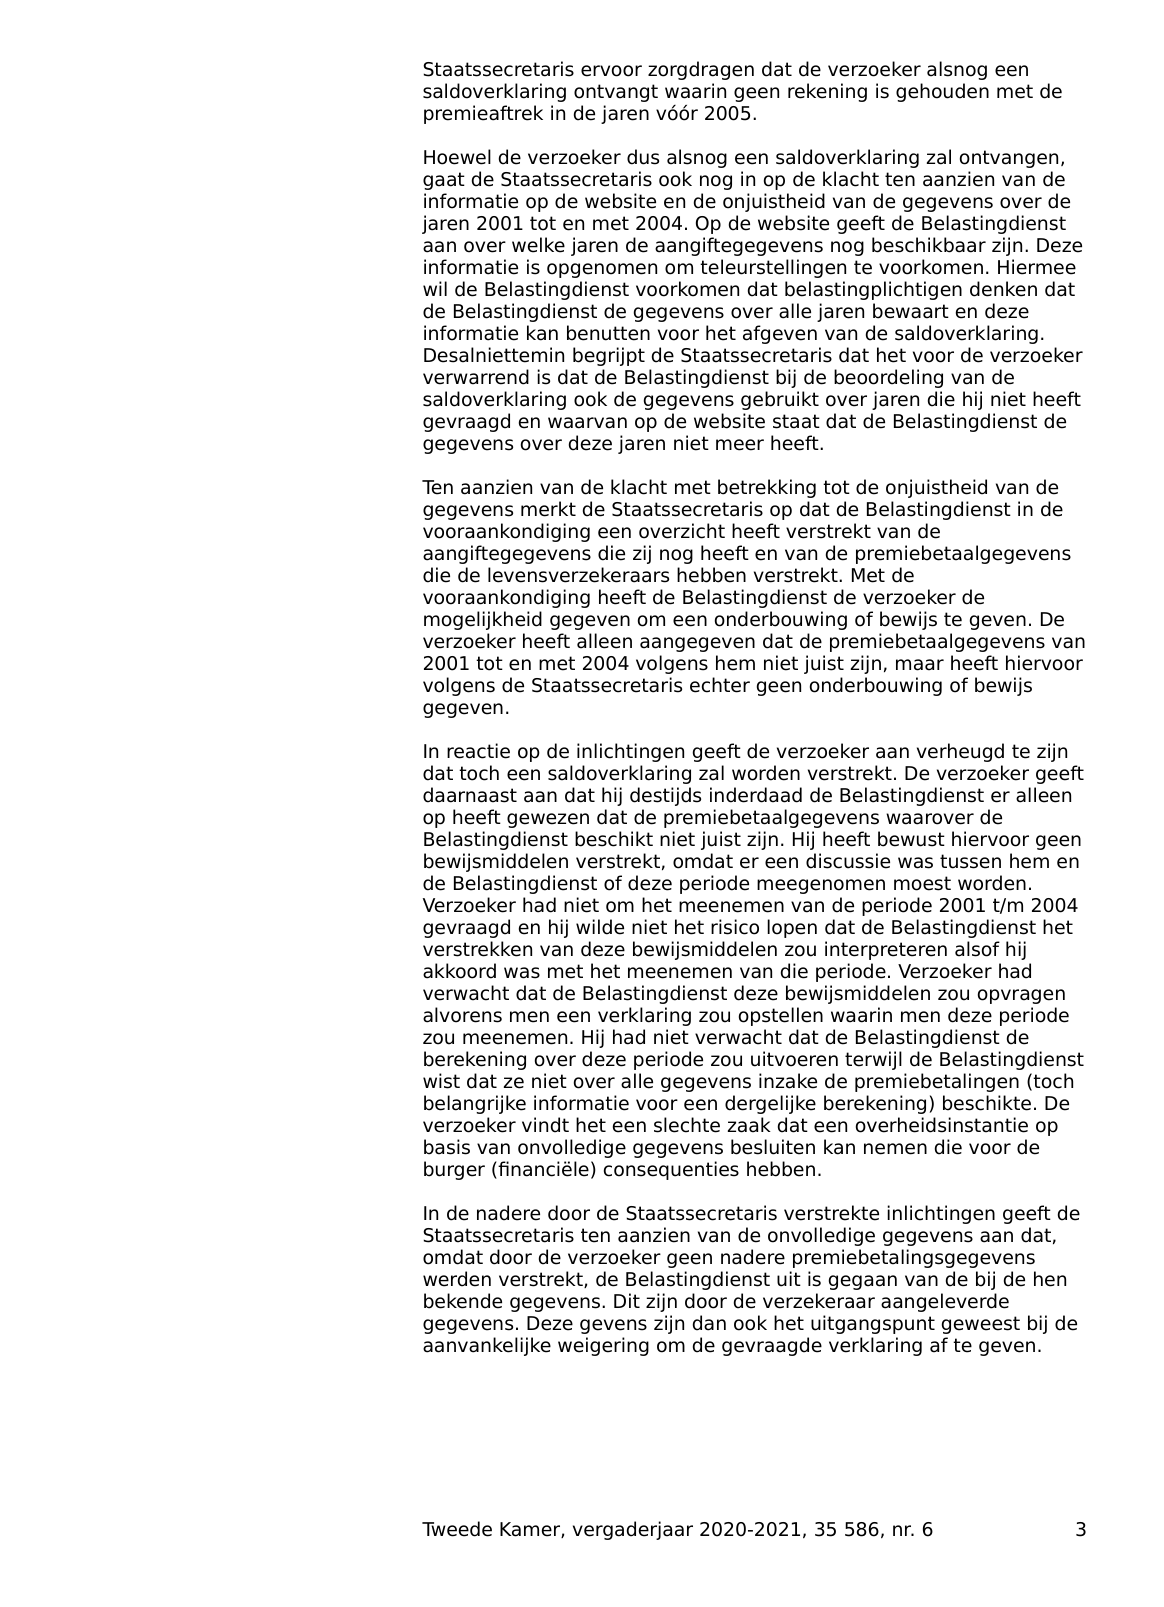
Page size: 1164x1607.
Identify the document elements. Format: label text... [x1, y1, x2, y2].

text Hoewel de verzoeker dus alsnog een saldoverklaring zal ontvangen, gaat de Staatssecretaris ook nog in op de klacht ten aanzien van de informatie op de website en de onjuistheid van de gegevens over de jaren 2001 tot en met 2004. Op de website geeft de Belastingdienst aan over welke jaren de aangiftegegevens nog beschikbaar zijn. Deze informatie is opgenomen om teleurstellingen te voorkomen. Hiermee wil de Belastingdienst voorkomen dat belastingplichtigen denken dat de Belastingdienst de gegevens over alle jaren bewaart en deze informatie kan benutten voor het afgeven van de saldoverklaring. Desalniettemin begrijpt de Staatssecretaris dat het voor de verzoeker verwarrend is dat de Belastingdienst bij de beoordeling van de saldoverklaring ook de gegevens gebruikt over jaren die hij niet heeft gevraagd en waarvan op de website staat dat de Belastingdienst de gegevens over deze jaren niet meer heeft. [422, 147, 1087, 455]
text In de nadere door de Staatssecretaris verstrekte inlichtingen geeft de Staatssecretaris ten aanzien van de onvolledige gegevens aan dat, omdat door de verzoeker geen nadere premiebetalingsgegevens werden verstrekt, de Belastingdienst uit is gegaan van de bij de hen bekende gegevens. Dit zijn door de verzekeraar aangeleverde gegevens. Deze gevens zijn dan ook het uitgangspunt geweest bij de aanvankelijke weigering om de gevraagde verklaring af te geven. [422, 1203, 1087, 1357]
text In reactie op de inlichtingen geeft de verzoeker aan verheugd te zijn dat toch een saldoverklaring zal worden verstrekt. De verzoeker geeft daarnaast aan dat hij destijds inderdaad de Belastingdienst er alleen op heeft gewezen dat de premiebetaalgegevens waarover de Belastingdienst beschikt niet juist zijn. Hij heeft bewust hiervoor geen bewijsmiddelen verstrekt, omdat er een discussie was tussen hem en de Belastingdienst of deze periode meegenomen moest worden. Verzoeker had niet om het meenemen van de periode 2001 t/m 2004 gevraagd en hij wilde niet het risico lopen dat de Belastingdienst het verstrekken van deze bewijsmiddelen zou interpreteren alsof hij akkoord was met het meenemen van die periode. Verzoeker had verwacht dat de Belastingdienst deze bewijsmiddelen zou opvragen alvorens men een verklaring zou opstellen waarin men deze periode zou meenemen. Hij had niet verwacht dat de Belastingdienst de berekening over deze periode zou uitvoeren terwijl de Belastingdienst wist dat ze niet over alle gegevens inzake de premiebetalingen (toch belangrijke informatie voor een dergelijke berekening) beschikte. De verzoeker vindt het een slechte zaak dat een overheidsinstantie op basis van onvolledige gegevens besluiten kan nemen die voor de burger (financiële) consequenties hebben. [422, 741, 1087, 1181]
text Staatssecretaris ervoor zorgdragen dat de verzoeker alsnog een saldoverklaring ontvangt waarin geen rekening is gehouden met de premieaftrek in de jaren vóór 2005. [422, 59, 1087, 125]
text Ten aanzien van de klacht met betrekking tot de onjuistheid van de gegevens merkt de Staatssecretaris op dat de Belastingdienst in de vooraankondiging een overzicht heeft verstrekt van de aangiftegegevens die zij nog heeft en van de premiebetaalgegevens die de levensverzekeraars hebben verstrekt. Met de vooraankondiging heeft de Belastingdienst de verzoeker de mogelijkheid gegeven om een onderbouwing of bewijs te geven. De verzoeker heeft alleen aangegeven dat de premiebetaalgegevens van 2001 tot en met 2004 volgens hem niet juist zijn, maar heeft hiervoor volgens de Staatssecretaris echter geen onderbouwing of bewijs gegeven. [422, 477, 1087, 719]
